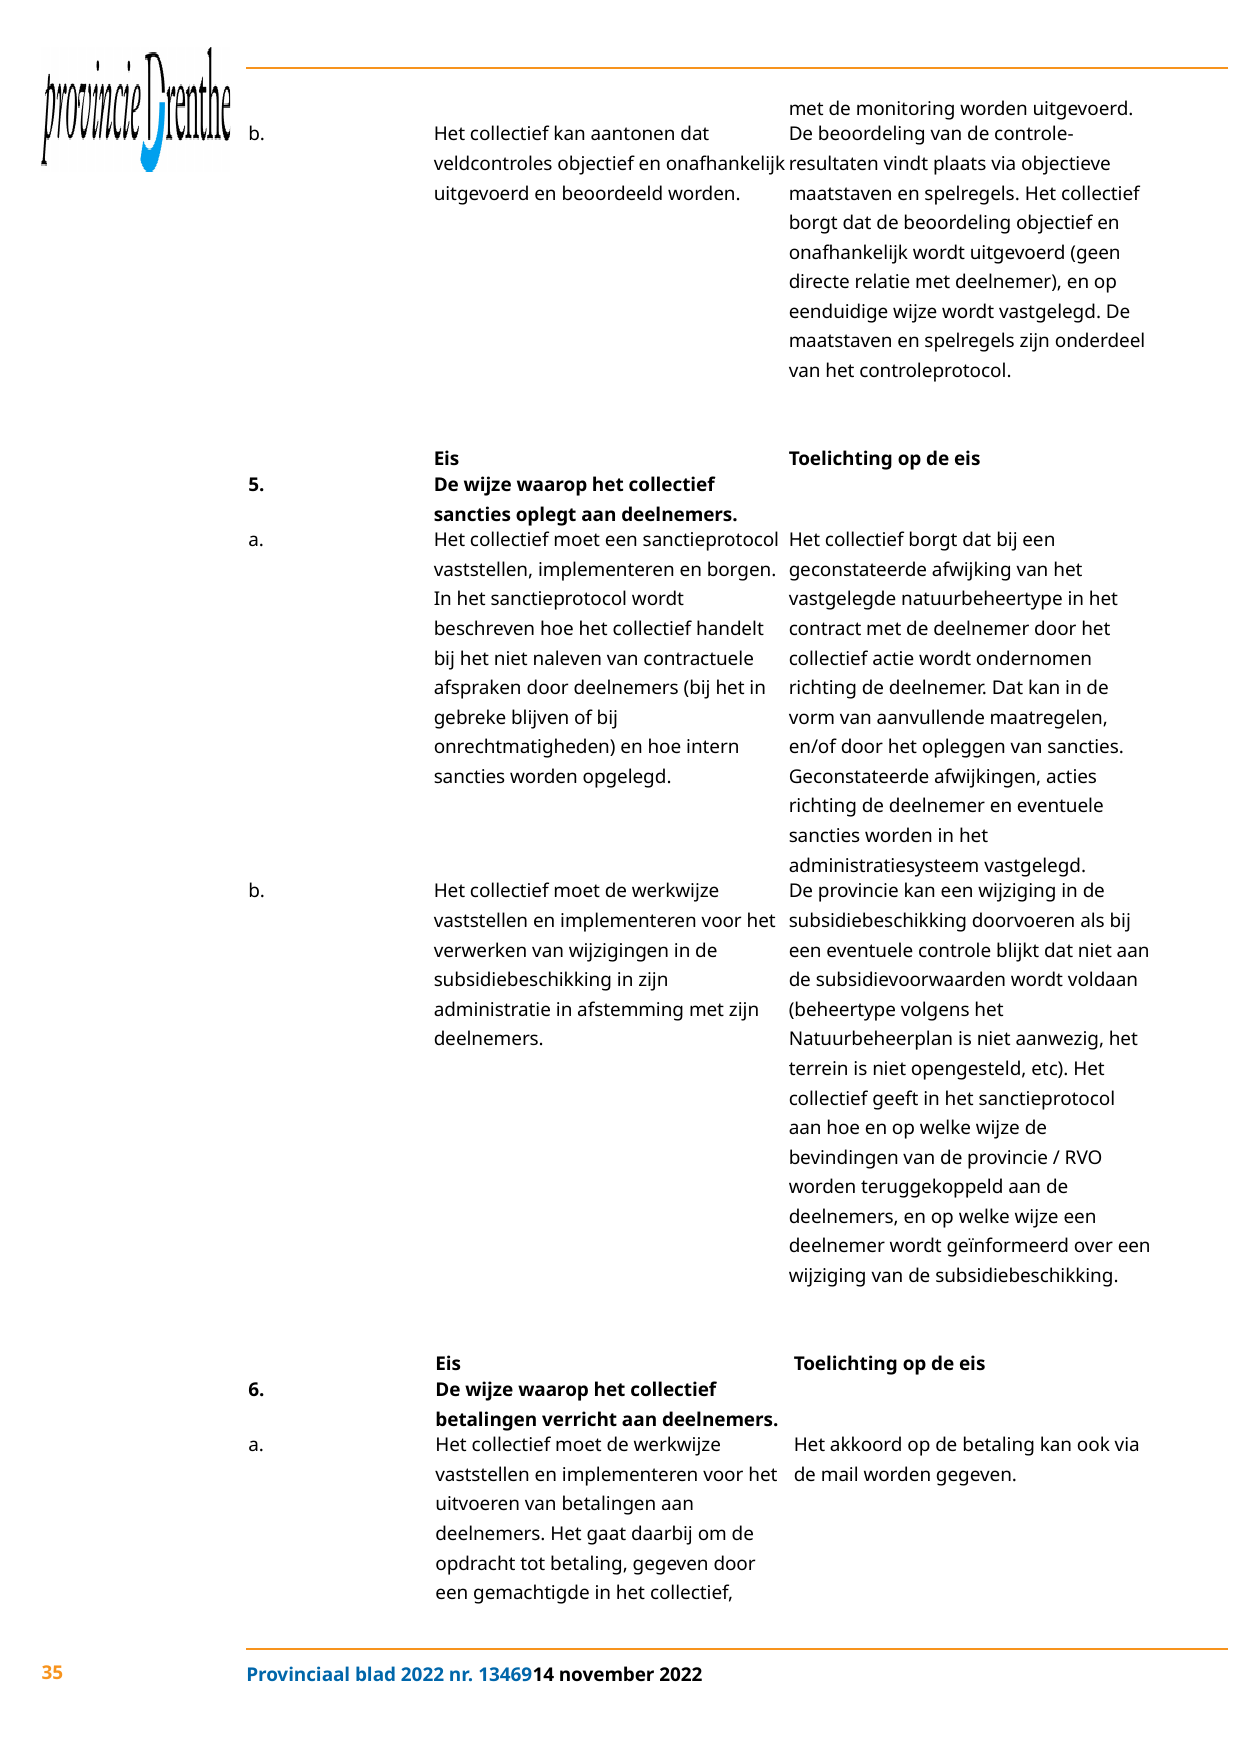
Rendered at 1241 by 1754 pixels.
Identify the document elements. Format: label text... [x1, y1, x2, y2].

table_cell [789, 471, 1152, 526]
table_cell De wijze waarop het collectief sancties oplegt aan deelnemers. [434, 471, 788, 526]
table_cell [248, 95, 433, 121]
table_cell Het collectief moet de werkwijze vaststellen en implementeren voor het uitvoeren van betalingen aan deelnemers. Het gaat daarbij om de opdracht tot betaling, gegeven door een gemachtigde in het collectief, [435, 1431, 793, 1605]
table_cell De wijze waarop het collectief betalingen verricht aan deelnemers. [435, 1376, 793, 1431]
table_cell Het collectief kan aantonen dat veldcontroles objectief en onafhankelijk uitgevoerd en beoordeeld worden. [434, 121, 788, 383]
table_cell b. [248, 121, 433, 383]
table_header [248, 445, 433, 471]
table_header Toelichting op de eis [794, 1350, 1152, 1376]
table_cell b. [248, 878, 433, 1288]
table_cell met de monitoring worden uitgevoerd. [789, 95, 1152, 121]
table_cell a. [248, 526, 433, 878]
table_header Toelichting op de eis [789, 445, 1152, 471]
table_cell [434, 95, 788, 121]
table_cell [794, 1376, 1152, 1431]
picture [41, 47, 231, 172]
table_cell De provincie kan een wijziging in de subsidiebeschikking doorvoeren als bij een eventuele controle blijkt dat niet aan de subsidievoorwaarden wordt voldaan (beheertype volgens het Natuurbeheerplan is niet aanwezig, het terrein is niet opengesteld, etc). Het collectief geeft in het sanctieprotocol aan hoe en op welke wijze de bevindingen van de provincie / RVO worden teruggekoppeld aan de deelnemers, en op welke wijze een deelnemer wordt geïnformeerd over een wijziging van de subsidiebeschikking. [789, 878, 1152, 1288]
table_cell Het collectief moet een sanctieprotocol vaststellen, implementeren en borgen. In het sanctieprotocol wordt beschreven hoe het collectief handelt bij het niet naleven van contractuele afspraken door deelnemers (bij het in gebreke blijven of bij onrechtmatigheden) en hoe intern sancties worden opgelegd. [434, 526, 788, 878]
table_cell 6. [248, 1376, 435, 1431]
table_cell a. [248, 1431, 435, 1605]
table_cell De beoordeling van de controle-resultaten vindt plaats via objectieve maatstaven en spelregels. Het collectief borgt dat de beoordeling objectief en onafhankelijk wordt uitgevoerd (geen directe relatie met deelnemer), en op eenduidige wijze wordt vastgelegd. De maatstaven en spelregels zijn onderdeel van het controleprotocol. [789, 121, 1152, 383]
table_cell Het akkoord op de betaling kan ook via de mail worden gegeven. [794, 1431, 1152, 1605]
table_header Eis [434, 445, 788, 471]
table_cell Het collectief moet de werkwijze vaststellen en implementeren voor het verwerken van wijzigingen in de subsidiebeschikking in zijn administratie in afstemming met zijn deelnemers. [434, 878, 788, 1288]
table_header [248, 1350, 435, 1376]
table_cell Het collectief borgt dat bij een geconstateerde afwijking van het vastgelegde natuurbeheertype in het contract met de deelnemer door het collectief actie wordt ondernomen richting de deelnemer. Dat kan in de vorm van aanvullende maatregelen, en/of door het opleggen van sancties. Geconstateerde afwijkingen, acties richting de deelnemer en eventuele sancties worden in het administratiesysteem vastgelegd. [789, 526, 1152, 878]
table_header Eis [435, 1350, 793, 1376]
table_cell 5. [248, 471, 433, 526]
